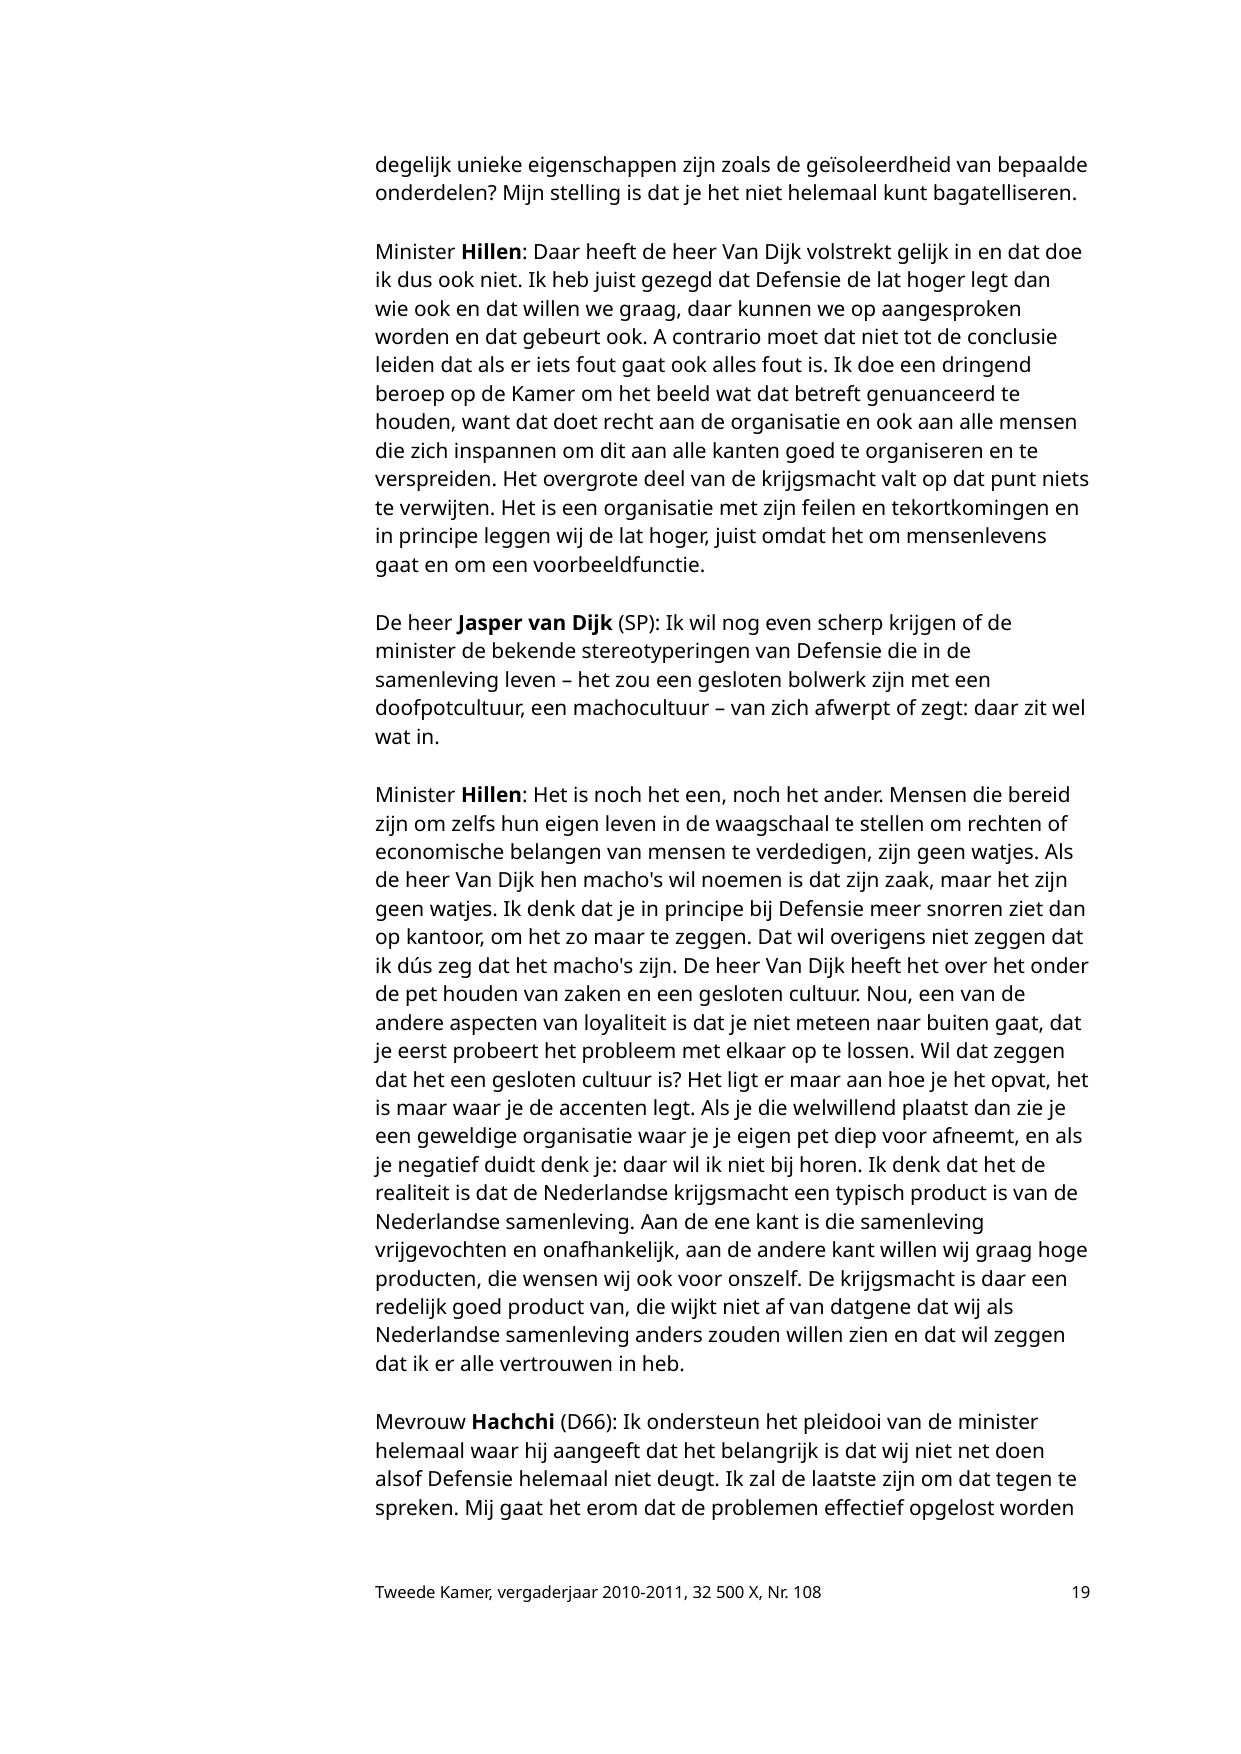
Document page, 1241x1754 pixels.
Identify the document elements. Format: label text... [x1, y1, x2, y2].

text degelijk unieke eigenschappen zijn zoals de geïsoleerdheid van bepaalde onderdelen? Mijn stelling is dat je het niet helemaal kunt bagatelliseren. [375, 150, 1090, 207]
text Minister Hillen: Daar heeft de heer Van Dijk volstrekt gelijk in en dat doe ik dus ook niet. Ik heb juist gezegd dat Defensie de lat hoger legt dan wie ook en dat willen we graag, daar kunnen we op aangesproken worden en dat gebeurt ook. A contrario moet dat niet tot de conclusie leiden dat als er iets fout gaat ook alles fout is. Ik doe een dringend beroep op de Kamer om het beeld wat dat betreft genuanceerd te houden, want dat doet recht aan de organisatie en ook aan alle mensen die zich inspannen om dit aan alle kanten goed te organiseren en te verspreiden. Het overgrote deel van de krijgsmacht valt op dat punt niets te verwijten. Het is een organisatie met zijn feilen en tekortkomingen en in principe leggen wij de lat hoger, juist omdat het om mensenlevens gaat en om een voorbeeldfunctie. [375, 237, 1090, 578]
text De heer Jasper van Dijk (SP): Ik wil nog even scherp krijgen of de minister de bekende stereotyperingen van Defensie die in de samenleving leven – het zou een gesloten bolwerk zijn met een doofpotcultuur, een machocultuur – van zich afwerpt of zegt: daar zit wel wat in. [375, 608, 1090, 750]
text Mevrouw Hachchi (D66): Ik ondersteun het pleidooi van de minister helemaal waar hij aangeeft dat het belangrijk is dat wij niet net doen alsof Defensie helemaal niet deugt. Ik zal de laatste zijn om dat tegen te spreken. Mij gaat het erom dat de problemen effectief opgelost worden [375, 1407, 1090, 1521]
text Minister Hillen: Het is noch het een, noch het ander. Mensen die bereid zijn om zelfs hun eigen leven in de waagschaal te stellen om rechten of economische belangen van mensen te verdedigen, zijn geen watjes. Als de heer Van Dijk hen macho's wil noemen is dat zijn zaak, maar het zijn geen watjes. Ik denk dat je in principe bij Defensie meer snorren ziet dan op kantoor, om het zo maar te zeggen. Dat wil overigens niet zeggen dat ik dús zeg dat het macho's zijn. De heer Van Dijk heeft het over het onder de pet houden van zaken en een gesloten cultuur. Nou, een van de andere aspecten van loyaliteit is dat je niet meteen naar buiten gaat, dat je eerst probeert het probleem met elkaar op te lossen. Wil dat zeggen dat het een gesloten cultuur is? Het ligt er maar aan hoe je het opvat, het is maar waar je de accenten legt. Als je die welwillend plaatst dan zie je een geweldige organisatie waar je je eigen pet diep voor afneemt, en als je negatief duidt denk je: daar wil ik niet bij horen. Ik denk dat het de realiteit is dat de Nederlandse krijgsmacht een typisch product is van de Nederlandse samenleving. Aan de ene kant is die samenleving vrijgevochten en onafhankelijk, aan de andere kant willen wij graag hoge producten, die wensen wij ook voor onszelf. De krijgsmacht is daar een redelijk goed product van, die wijkt niet af van datgene dat wij als Nederlandse samenleving anders zouden willen zien en dat wil zeggen dat ik er alle vertrouwen in heb. [375, 780, 1090, 1377]
